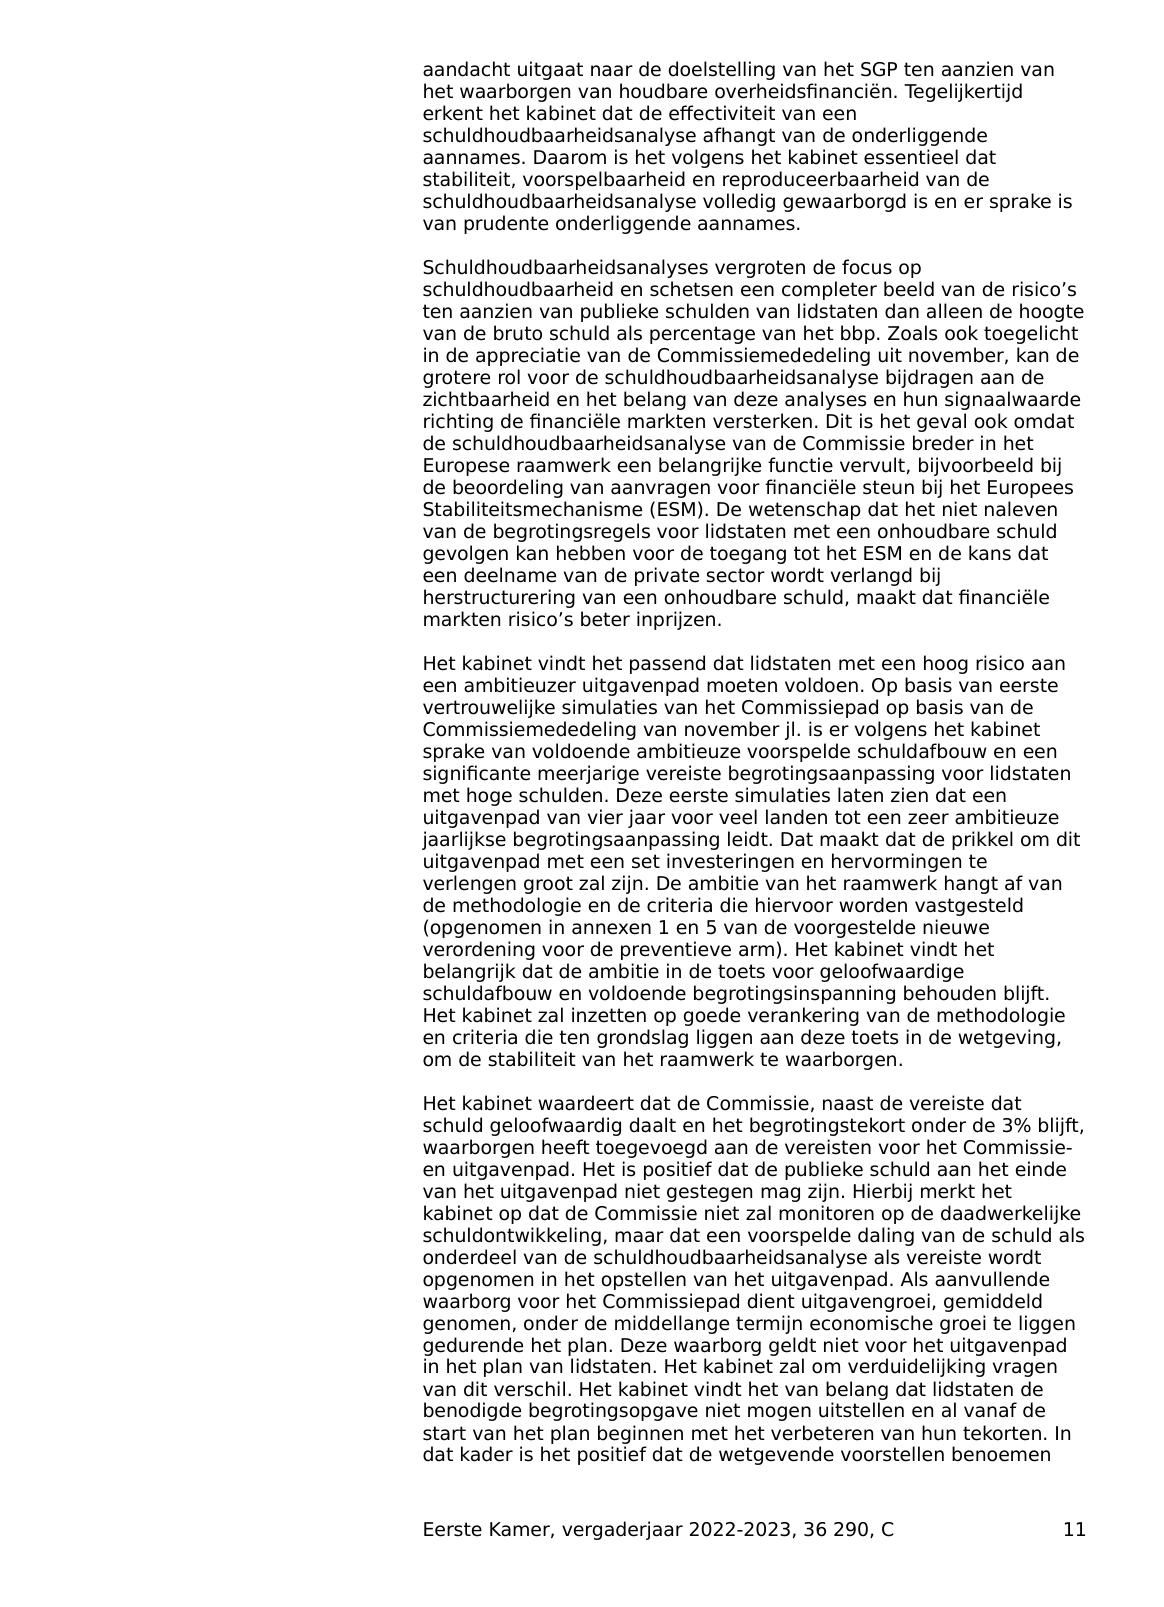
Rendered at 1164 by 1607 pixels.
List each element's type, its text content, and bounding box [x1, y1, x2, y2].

text Het kabinet waardeert dat de Commissie, naast de vereiste dat schuld geloofwaardig daalt en het begrotingstekort onder de 3% blijft, waarborgen heeft toegevoegd aan de vereisten voor het Commissie- en uitgavenpad. Het is positief dat de publieke schuld aan het einde van het uitgavenpad niet gestegen mag zijn. Hierbij merkt het kabinet op dat de Commissie niet zal monitoren op de daadwerkelijke schuldontwikkeling, maar dat een voorspelde daling van de schuld als onderdeel van de schuldhoudbaarheidsanalyse als vereiste wordt opgenomen in het opstellen van het uitgavenpad. Als aanvullende waarborg voor het Commissiepad dient uitgavengroei, gemiddeld genomen, onder de middellange termijn economische groei te liggen gedurende het plan. Deze waarborg geldt niet voor het uitgavenpad in het plan van lidstaten. Het kabinet zal om verduidelijking vragen van dit verschil. Het kabinet vindt het van belang dat lidstaten de benodigde begrotingsopgave niet mogen uitstellen en al vanaf de start van het plan beginnen met het verbeteren van hun tekorten. In dat kader is het positief dat de wetgevende voorstellen benoemen [422, 1093, 1087, 1466]
text aandacht uitgaat naar de doelstelling van het SGP ten aanzien van het waarborgen van houdbare overheidsfinanciën. Tegelijkertijd erkent het kabinet dat de effectiviteit van een schuldhoudbaarheidsanalyse afhangt van de onderliggende aannames. Daarom is het volgens het kabinet essentieel dat stabiliteit, voorspelbaarheid en reproduceerbaarheid van de schuldhoudbaarheidsanalyse volledig gewaarborgd is en er sprake is van prudente onderliggende aannames. [422, 59, 1087, 235]
text Het kabinet vindt het passend dat lidstaten met een hoog risico aan een ambitieuzer uitgavenpad moeten voldoen. Op basis van eerste vertrouwelijke simulaties van het Commissiepad op basis van de Commissiemededeling van november jl. is er volgens het kabinet sprake van voldoende ambitieuze voorspelde schuldafbouw en een significante meerjarige vereiste begrotingsaanpassing voor lidstaten met hoge schulden. Deze eerste simulaties laten zien dat een uitgavenpad van vier jaar voor veel landen tot een zeer ambitieuze jaarlijkse begrotingsaanpassing leidt. Dat maakt dat de prikkel om dit uitgavenpad met een set investeringen en hervormingen te verlengen groot zal zijn. De ambitie van het raamwerk hangt af van de methodologie en de criteria die hiervoor worden vastgesteld (opgenomen in annexen 1 en 5 van de voorgestelde nieuwe verordening voor de preventieve arm). Het kabinet vindt het belangrijk dat de ambitie in de toets voor geloofwaardige schuldafbouw en voldoende begrotingsinspanning behouden blijft. Het kabinet zal inzetten op goede verankering van de methodologie en criteria die ten grondslag liggen aan deze toets in de wetgeving, om de stabiliteit van het raamwerk te waarborgen. [422, 653, 1087, 1071]
text Schuldhoudbaarheidsanalyses vergroten de focus op schuldhoudbaarheid en schetsen een completer beeld van de risico’s ten aanzien van publieke schulden van lidstaten dan alleen de hoogte van de bruto schuld als percentage van het bbp. Zoals ook toegelicht in de appreciatie van de Commissiemededeling uit november, kan de grotere rol voor de schuldhoudbaarheidsanalyse bijdragen aan de zichtbaarheid en het belang van deze analyses en hun signaalwaarde richting de financiële markten versterken. Dit is het geval ook omdat de schuldhoudbaarheidsanalyse van de Commissie breder in het Europese raamwerk een belangrijke functie vervult, bijvoorbeeld bij de beoordeling van aanvragen voor financiële steun bij het Europees Stabiliteitsmechanisme (ESM). De wetenschap dat het niet naleven van de begrotingsregels voor lidstaten met een onhoudbare schuld gevolgen kan hebben voor de toegang tot het ESM en de kans dat een deelname van de private sector wordt verlangd bij herstructurering van een onhoudbare schuld, maakt dat financiële markten risico’s beter inprijzen. [422, 257, 1087, 631]
